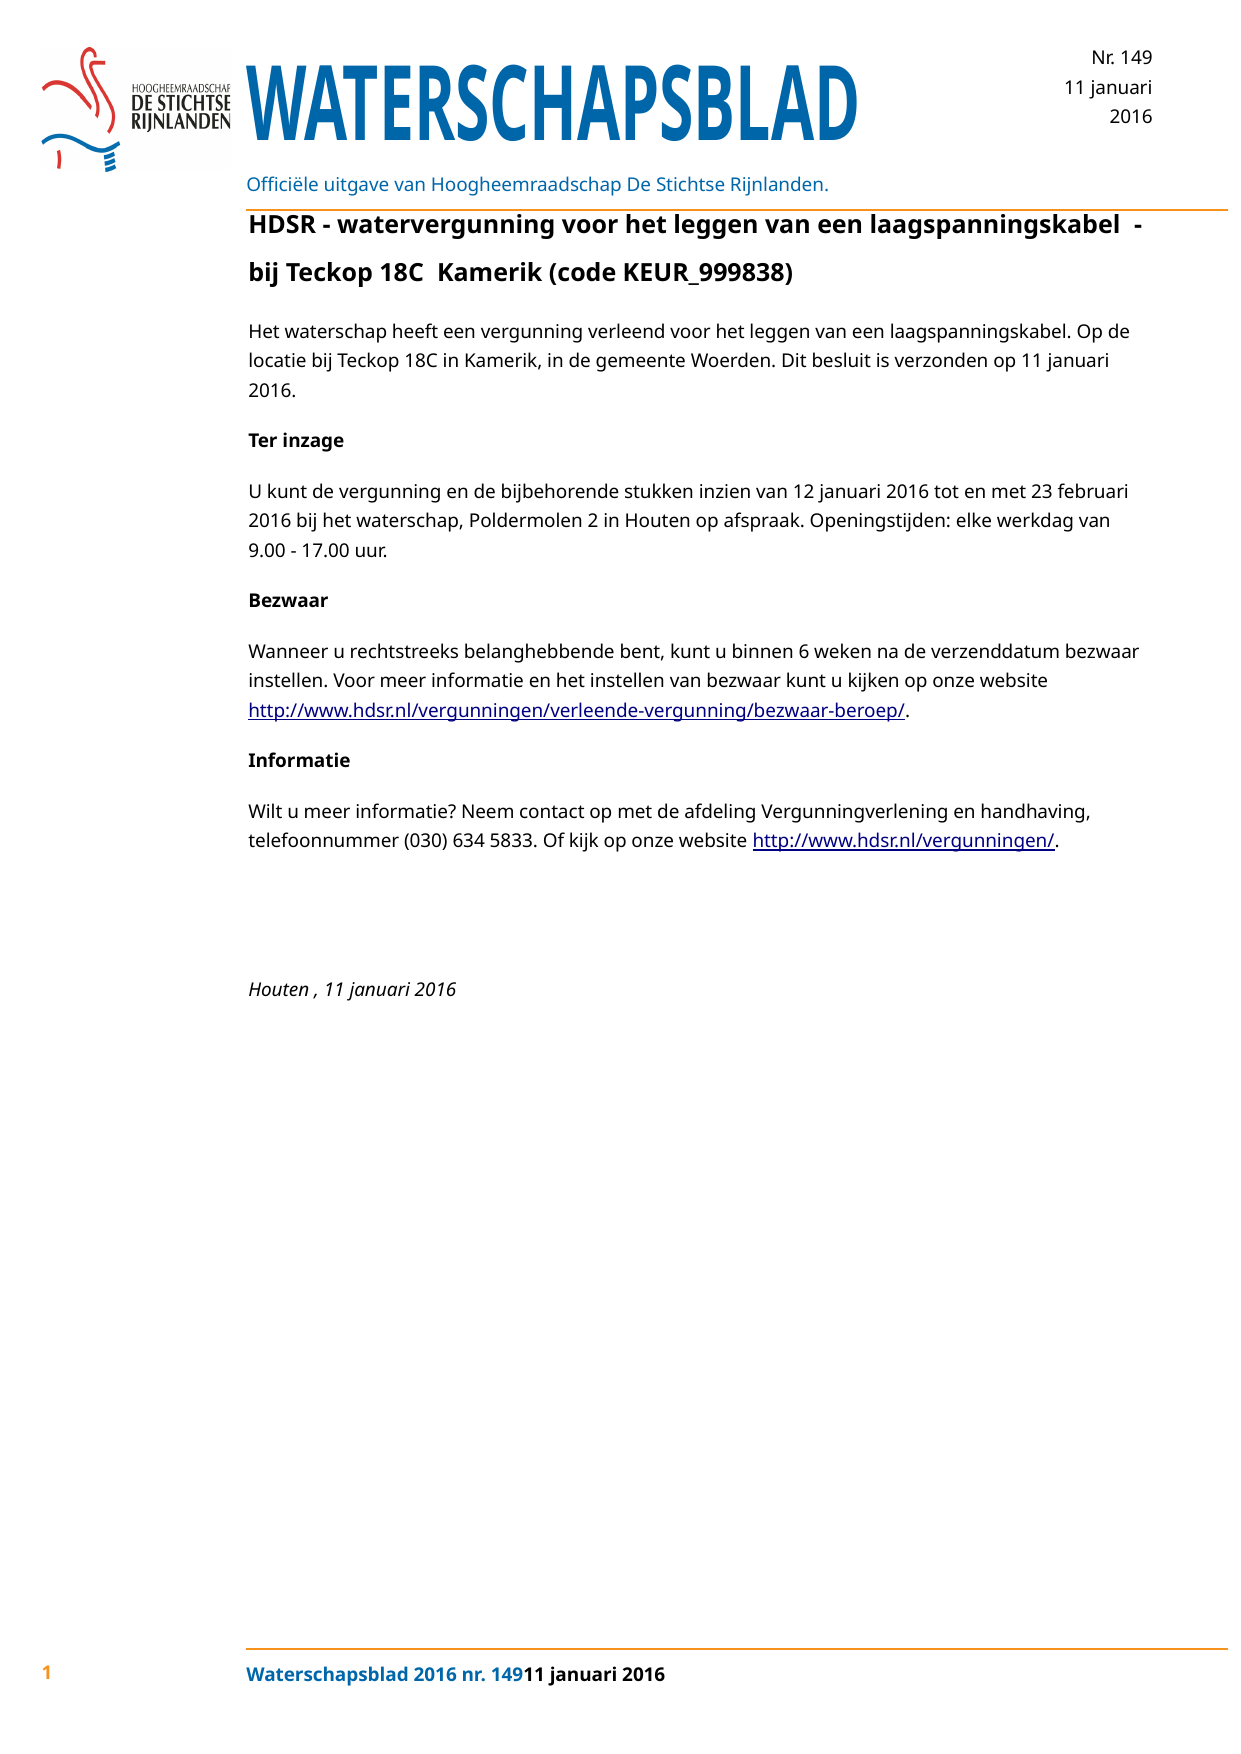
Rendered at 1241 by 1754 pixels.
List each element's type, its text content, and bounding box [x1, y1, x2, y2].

text Houten , 11 januari 2016 [248, 976, 1152, 1002]
text Ter inzage [248, 427, 1152, 453]
text Wilt u meer informatie? Neem contact op met de afdeling Vergunningverlening en handhaving, telefoonnummer (030) 634 5833. Of kijk op onze website http://www.hdsr.nl/vergunningen/. [248, 798, 1152, 853]
text HDSR - watervergunning voor het leggen van een laagspanningskabel - bij Teckop 18C Kamerik (code KEUR_999838) [248, 211, 1152, 288]
text U kunt de vergunning en de bijbehorende stukken inzien van 12 januari 2016 tot en met 23 februari 2016 bij het waterschap, Poldermolen 2 in Houten op afspraak. Openingstijden: elke werkdag van 9.00 - 17.00 uur. [248, 478, 1152, 563]
picture [41, 47, 231, 172]
text Het waterschap heeft een vergunning verleend voor het leggen van een laagspanningskabel. Op de locatie bij Teckop 18C in Kamerik, in de gemeente Woerden. Dit besluit is verzonden op 11 januari 2016. [248, 318, 1152, 403]
text Wanneer u rechtstreeks belanghebbende bent, kunt u binnen 6 weken na de verzenddatum bezwaar instellen. Voor meer informatie en het instellen van bezwaar kunt u kijken op onze website http://www.hdsr.nl/vergunningen/verleende-vergunning/bezwaar-beroep/. [248, 638, 1152, 723]
text Bezwaar [248, 587, 1152, 613]
text Informatie [248, 747, 1152, 773]
